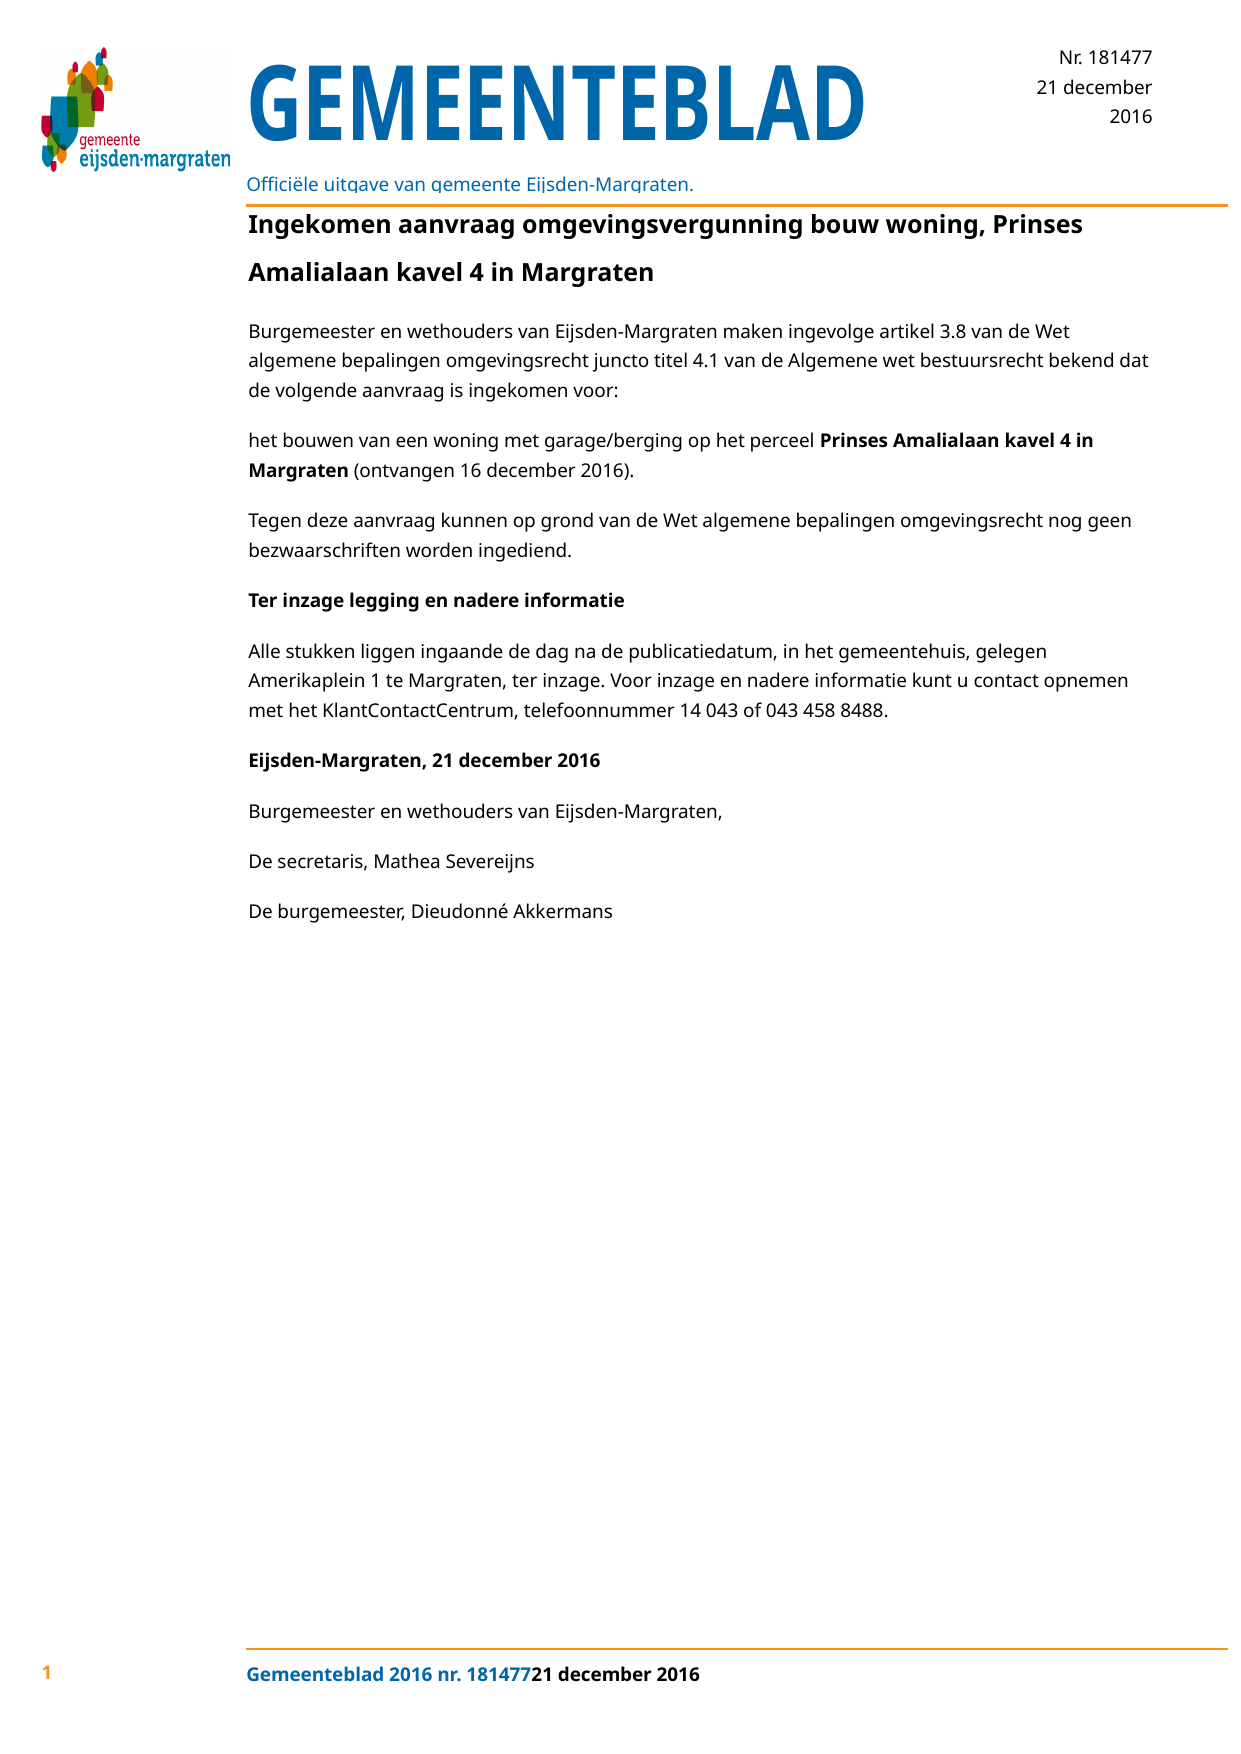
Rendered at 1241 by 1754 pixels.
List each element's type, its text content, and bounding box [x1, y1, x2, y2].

text Ter inzage legging en nadere informatie [248, 587, 1152, 613]
text Alle stukken liggen ingaande de dag na de publicatiedatum, in het gemeentehuis, gelegen Amerikaplein 1 te Margraten, ter inzage. Voor inzage en nadere informatie kunt u contact opnemen met het KlantContactCentrum, telefoonnummer 14 043 of 043 458 8488. [248, 638, 1152, 723]
text Tegen deze aanvraag kunnen op grond van de Wet algemene bepalingen omgevingsrecht nog geen bezwaarschriften worden ingediend. [248, 507, 1152, 563]
text De secretaris, Mathea Severeijns [248, 848, 1152, 874]
text Burgemeester en wethouders van Eijsden-Margraten maken ingevolge artikel 3.8 van de Wet algemene bepalingen omgevingsrecht juncto titel 4.1 van de Algemene wet bestuursrecht bekend dat de volgende aanvraag is ingekomen voor: [248, 318, 1152, 403]
text De burgemeester, Dieudonné Akkermans [248, 899, 1152, 924]
text Eijsden-Margraten, 21 december 2016 [248, 747, 1152, 773]
text Burgemeester en wethouders van Eijsden-Margraten, [248, 798, 1152, 824]
picture [41, 47, 231, 172]
text het bouwen van een woning met garage/berging op het perceel Prinses Amalialaan kavel 4 in Margraten (ontvangen 16 december 2016). [248, 427, 1152, 483]
text Ingekomen aanvraag omgevingsvergunning bouw woning, Prinses Amalialaan kavel 4 in Margraten [248, 207, 1152, 288]
